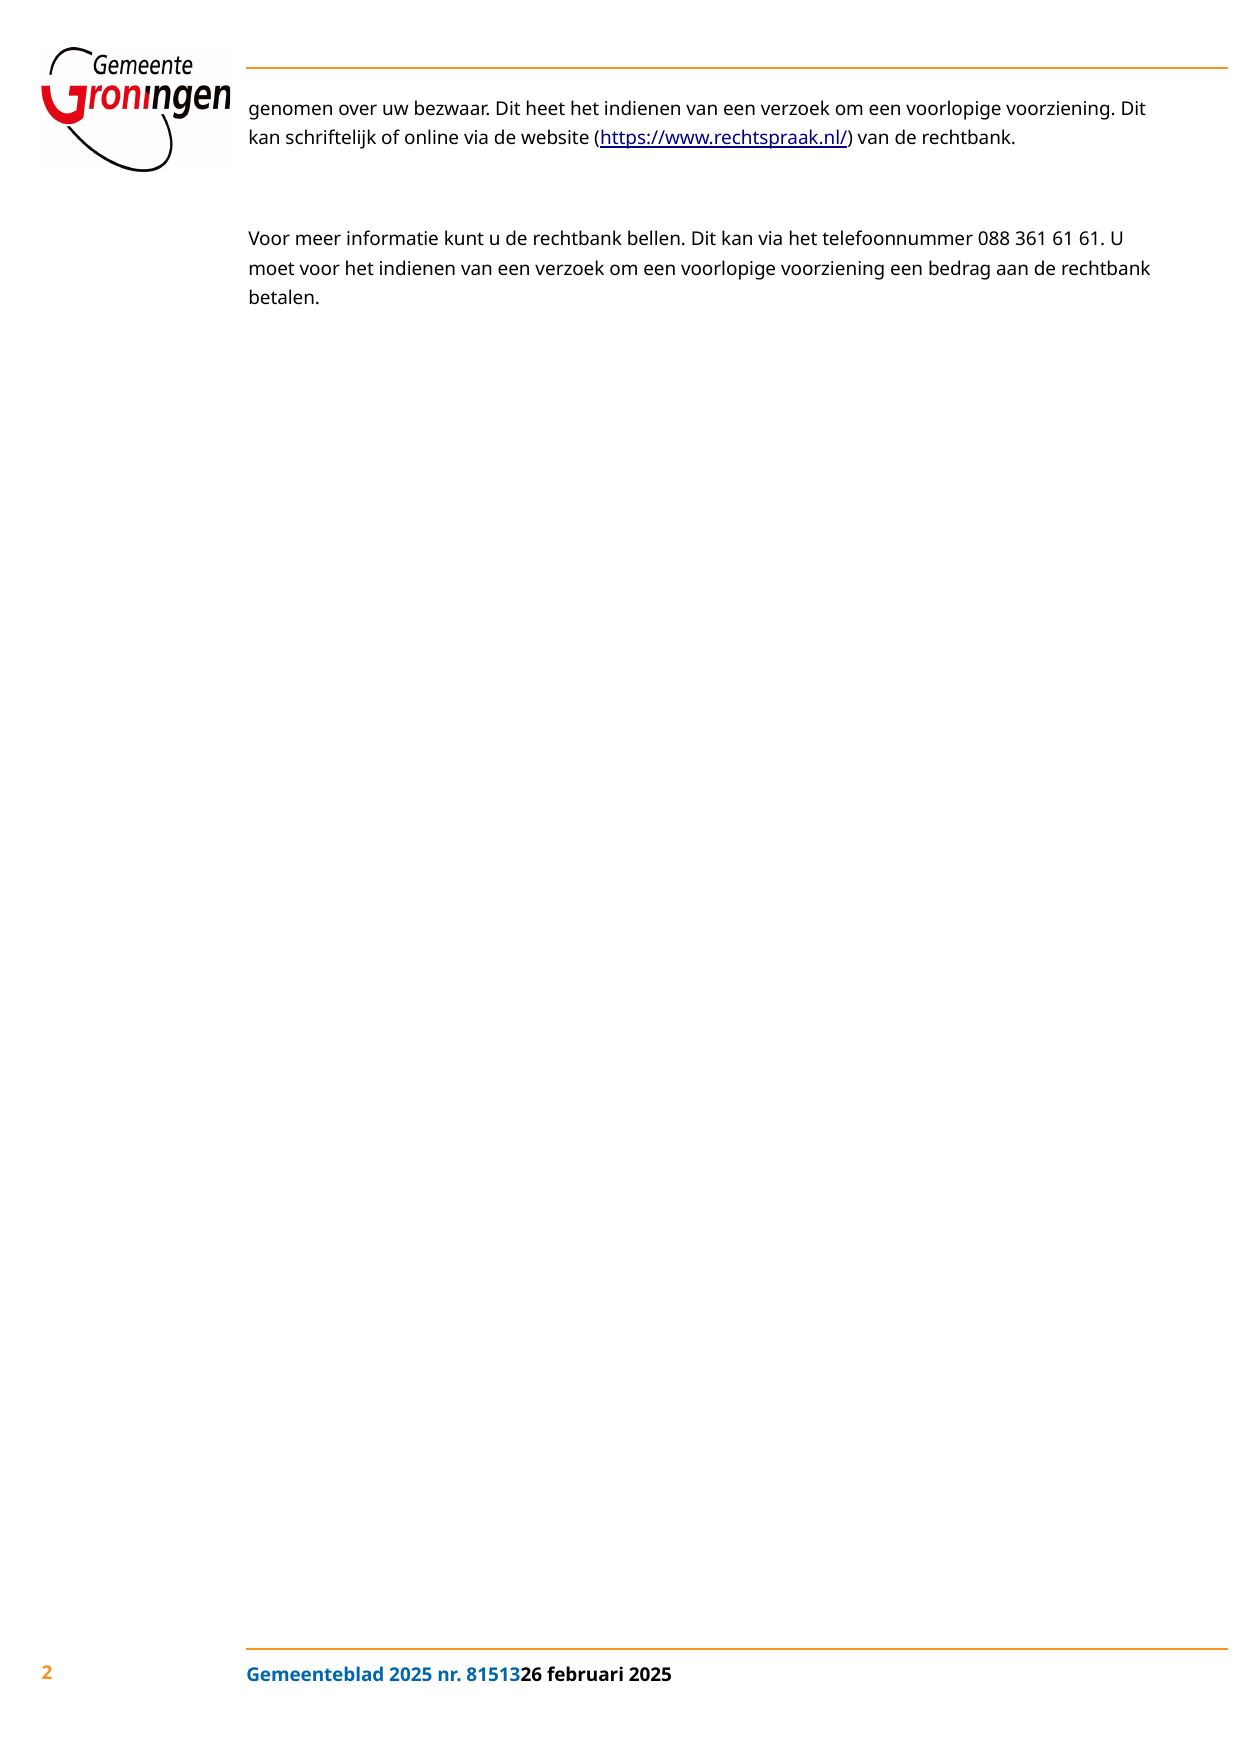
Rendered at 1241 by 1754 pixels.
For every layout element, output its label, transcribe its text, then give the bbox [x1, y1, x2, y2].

text genomen over uw bezwaar. Dit heet het indienen van een verzoek om een voorlopige voorziening. Dit kan schriftelijk of online via de website (https://www.rechtspraak.nl/) van de rechtbank. [248, 95, 1152, 150]
text Voor meer informatie kunt u de rechtbank bellen. Dit kan via het telefoonnummer 088 361 61 61. U moet voor het indienen van een verzoek om een voorlopige voorziening een bedrag aan de rechtbank betalen. [248, 225, 1152, 310]
picture [41, 47, 231, 172]
